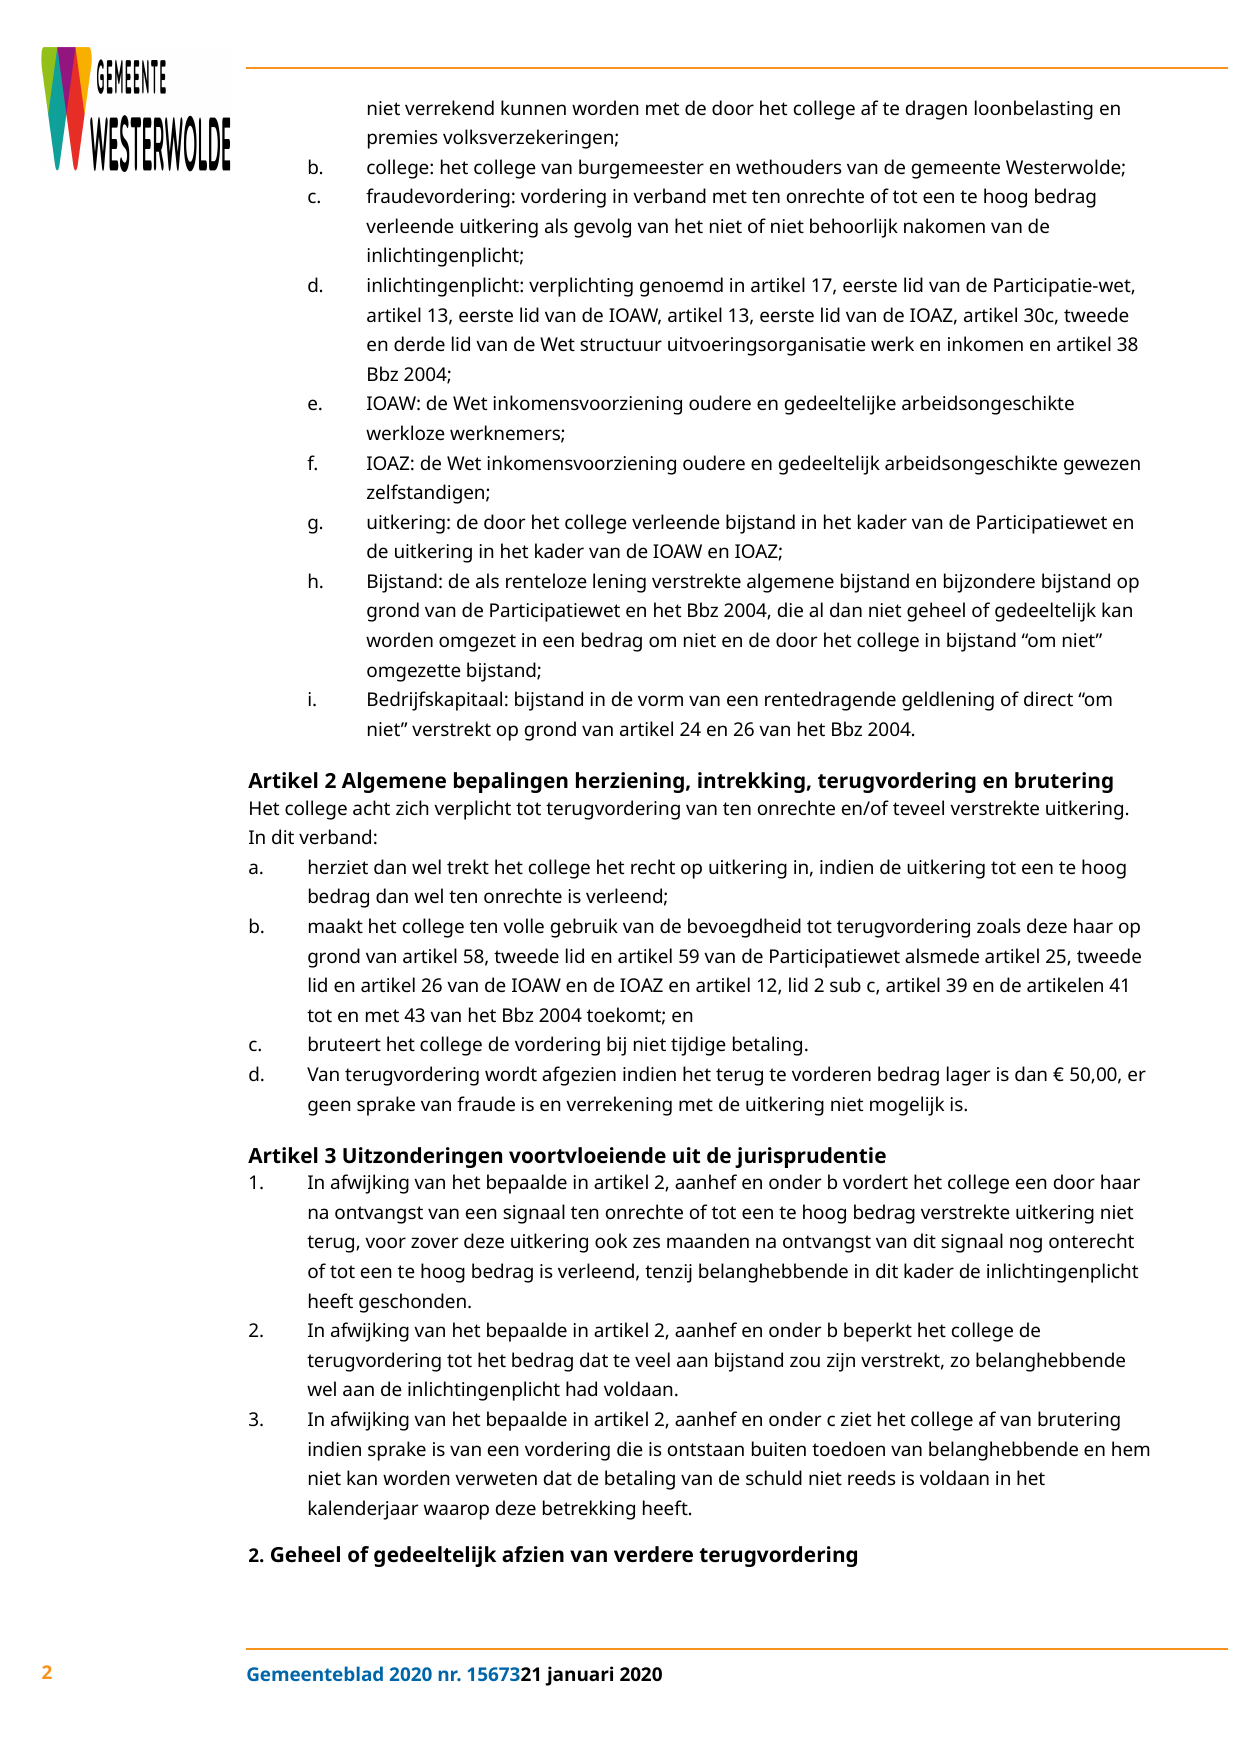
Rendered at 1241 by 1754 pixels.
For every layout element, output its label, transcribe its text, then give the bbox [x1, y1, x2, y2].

text Het college acht zich verplicht tot terugvordering van ten onrechte en/of teveel verstrekte uitkering. In dit verband: [248, 795, 1152, 850]
list IOAW: de Wet inkomensvoorziening oudere en gedeeltelijke arbeidsongeschikte werkloze werknemers; [307, 391, 1152, 446]
text 2. Geheel of gedeeltelijk afzien van verdere terugvordering [248, 1541, 1152, 1569]
list college: het college van burgemeester en wethouders van de gemeente Westerwolde; [307, 154, 1152, 180]
picture [41, 47, 231, 172]
list In afwijking van het bepaalde in artikel 2, aanhef en onder b beperkt het college de terugvordering tot het bedrag dat te veel aan bijstand zou zijn verstrekt, zo belanghebbende wel aan de inlichtingenplicht had voldaan. [248, 1317, 1152, 1402]
text Artikel 3 Uitzonderingen voortvloeiende uit de jurisprudentie [248, 1141, 1152, 1169]
list Van terugvordering wordt afgezien indien het terug te vorderen bedrag lager is dan € 50,00, er geen sprake van fraude is en verrekening met de uitkering niet mogelijk is. [248, 1061, 1152, 1116]
list Bedrijfskapitaal: bijstand in de vorm van een rentedragende geldlening of direct “om niet” verstrekt op grond van artikel 24 en 26 van het Bbz 2004. [307, 686, 1152, 742]
list In afwijking van het bepaalde in artikel 2, aanhef en onder b vordert het college een door haar na ontvangst van een signaal ten onrechte of tot een te hoog bedrag verstrekte uitkering niet terug, voor zover deze uitkering ook zes maanden na ontvangst van dit signaal nog onterecht of tot een te hoog bedrag is verleend, tenzij belanghebbende in dit kader de inlichtingenplicht heeft geschonden. [248, 1169, 1152, 1314]
list herziet dan wel trekt het college het recht op uitkering in, indien de uitkering tot een te hoog bedrag dan wel ten onrechte is verleend; [248, 854, 1152, 909]
list IOAZ: de Wet inkomensvoorziening oudere en gedeeltelijk arbeidsongeschikte gewezen zelfstandigen; [307, 450, 1152, 505]
list inlichtingenplicht: verplichting genoemd in artikel 17, eerste lid van de Participatie-wet, artikel 13, eerste lid van de IOAW, artikel 13, eerste lid van de IOAZ, artikel 30c, tweede en derde lid van de Wet structuur uitvoeringsorganisatie werk en inkomen en artikel 38 Bbz 2004; [307, 272, 1152, 387]
list In afwijking van het bepaalde in artikel 2, aanhef en onder c ziet het college af van brutering indien sprake is van een vordering die is ontstaan buiten toedoen van belanghebbende en hem niet kan worden verweten dat de betaling van de schuld niet reeds is voldaan in het kalenderjaar waarop deze betrekking heeft. [248, 1406, 1152, 1521]
list uitkering: de door het college verleende bijstand in het kader van de Participatiewet en de uitkering in het kader van de IOAW en IOAZ; [307, 509, 1152, 564]
list Bijstand: de als renteloze lening verstrekte algemene bijstand en bijzondere bijstand op grond van de Participatiewet en het Bbz 2004, die al dan niet geheel of gedeeltelijk kan worden omgezet in een bedrag om niet en de door het college in bijstand “om niet” omgezette bijstand; [307, 568, 1152, 683]
list niet verrekend kunnen worden met de door het college af te dragen loonbelasting en premies volksverzekeringen; [307, 95, 1152, 150]
list fraudevordering: vordering in verband met ten onrechte of tot een te hoog bedrag verleende uitkering als gevolg van het niet of niet behoorlijk nakomen van de inlichtingenplicht; [307, 183, 1152, 268]
list bruteert het college de vordering bij niet tijdige betaling. [248, 1032, 1152, 1057]
text Artikel 2 Algemene bepalingen herziening, intrekking, terugvordering en brutering [248, 766, 1152, 795]
list maakt het college ten volle gebruik van de bevoegdheid tot terugvordering zoals deze haar op grond van artikel 58, tweede lid en artikel 59 van de Participatiewet alsmede artikel 25, tweede lid en artikel 26 van de IOAW en de IOAZ en artikel 12, lid 2 sub c, artikel 39 en de artikelen 41 tot en met 43 van het Bbz 2004 toekomt; en [248, 913, 1152, 1028]
